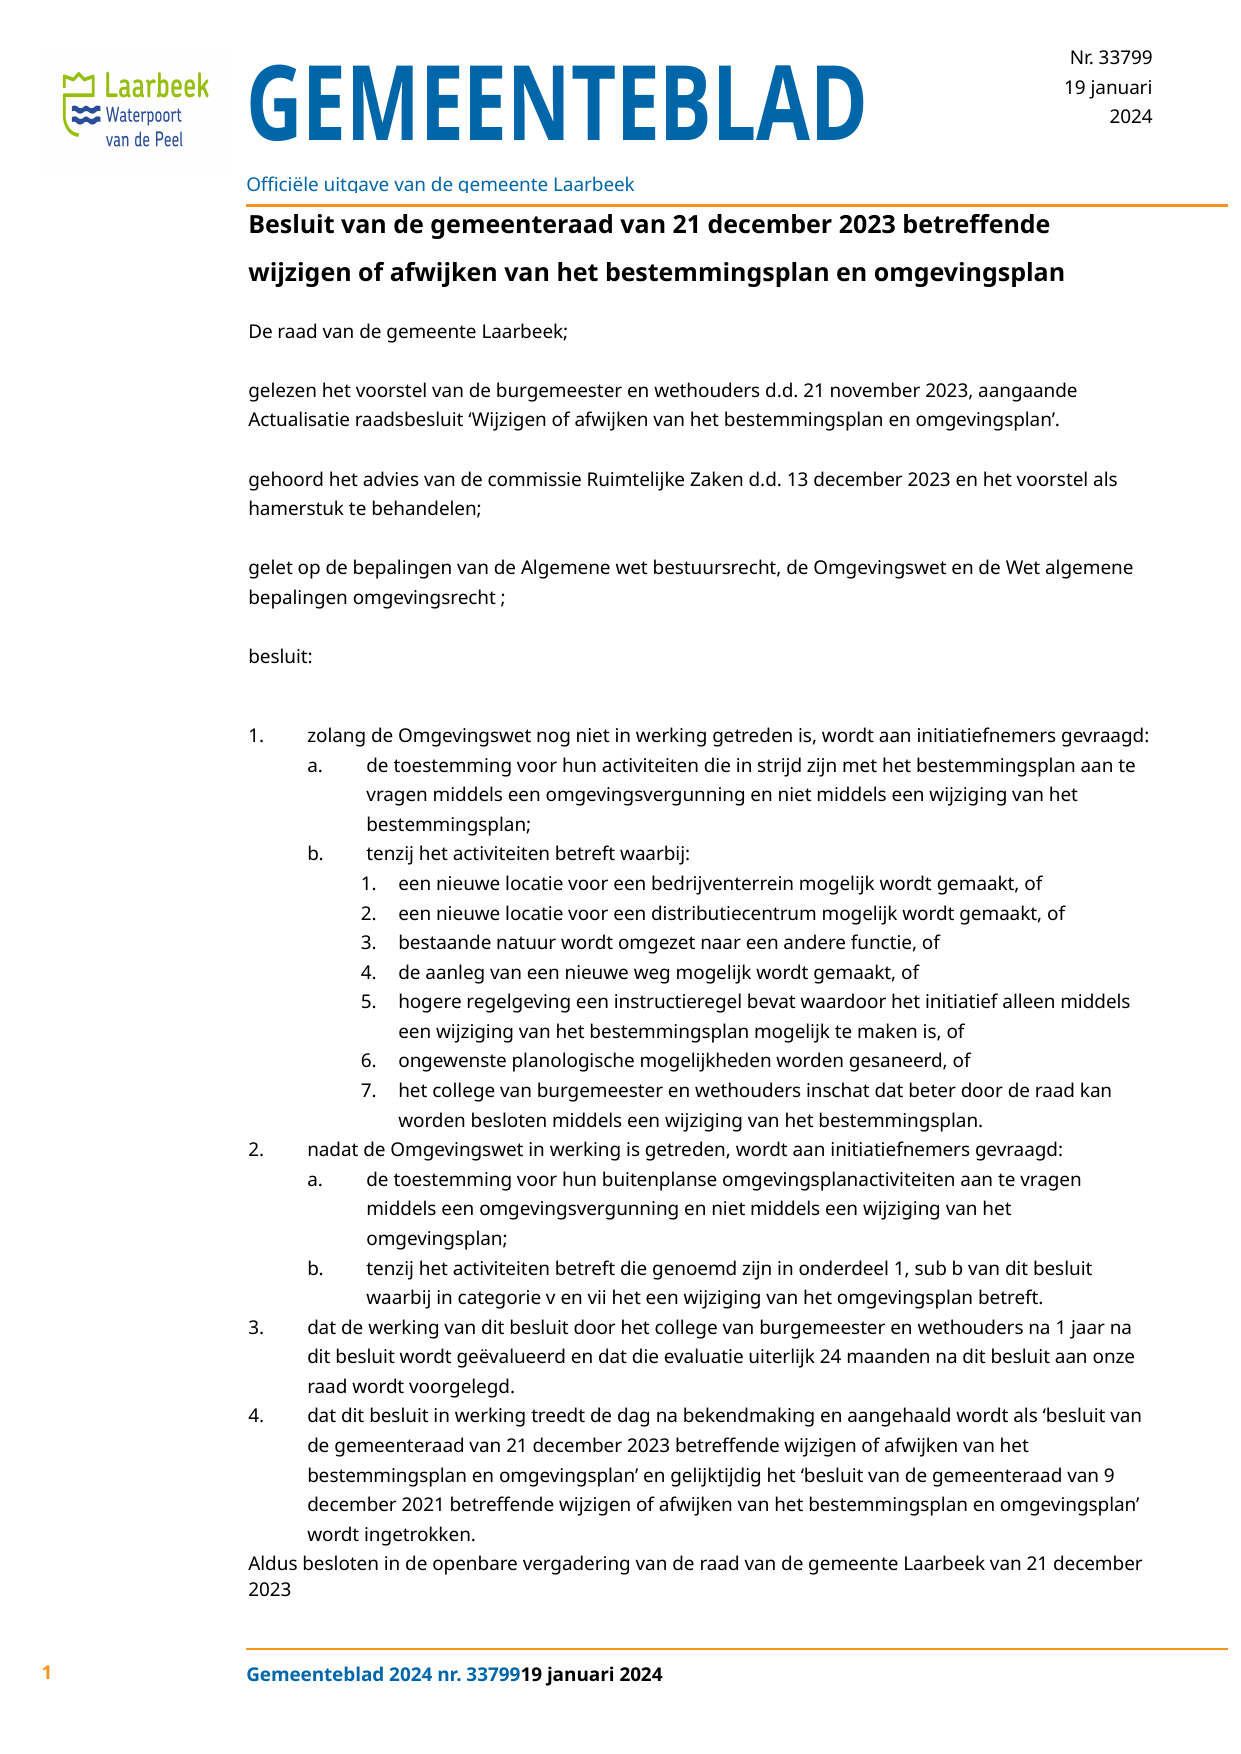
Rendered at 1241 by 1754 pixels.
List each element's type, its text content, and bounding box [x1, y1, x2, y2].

list dat de werking van dit besluit door het college van burgemeester en wethouders na 1 jaar na dit besluit wordt geëvalueerd en dat die evaluatie uiterlijk 24 maanden na dit besluit aan onze raad wordt voorgelegd. [248, 1314, 1152, 1399]
text gehoord het advies van de commissie Ruimtelijke Zaken d.d. 13 december 2023 en het voorstel als hamerstuk te behandelen; [248, 466, 1152, 521]
list tenzij het activiteiten betreft die genoemd zijn in onderdeel 1, sub b van dit besluit waarbij in categorie v en vii het een wijziging van het omgevingsplan betreft. [307, 1255, 1152, 1310]
text De raad van de gemeente Laarbeek; [248, 318, 1152, 344]
text gelet op de bepalingen van de Algemene wet bestuursrecht, de Omgevingswet en de Wet algemene bepalingen omgevingsrecht ; [248, 554, 1152, 610]
list ongewenste planologische mogelijkheden worden gesaneerd, of [361, 1048, 1152, 1073]
text Besluit van de gemeenteraad van 21 december 2023 betreffende wijzigen of afwijken van het bestemmingsplan en omgevingsplan [248, 207, 1152, 288]
list bestaande natuur wordt omgezet naar een andere functie, of [361, 929, 1152, 955]
text gelezen het voorstel van de burgemeester en wethouders d.d. 21 november 2023, aangaande Actualisatie raadsbesluit ‘Wijzigen of afwijken van het bestemmingsplan en omgevingsplan’. [248, 377, 1152, 432]
text Aldus besloten in de openbare vergadering van de raad van de gemeente Laarbeek van 21 december 2023 [248, 1551, 1152, 1602]
list een nieuwe locatie voor een distributiecentrum mogelijk wordt gemaakt, of [361, 900, 1152, 925]
list hogere regelgeving een instructieregel bevat waardoor het initiatief alleen middels een wijziging van het bestemmingsplan mogelijk te maken is, of [361, 988, 1152, 1044]
list het college van burgemeester en wethouders inschat dat beter door de raad kan worden besloten middels een wijziging van het bestemmingsplan. [361, 1077, 1152, 1132]
text besluit: [248, 643, 1152, 669]
list de toestemming voor hun buitenplanse omgevingsplanactiviteiten aan te vragen middels een omgevingsvergunning en niet middels een wijziging van het omgevingsplan; [307, 1166, 1152, 1251]
list tenzij het activiteiten betreft waarbij: [307, 841, 1152, 866]
list nadat de Omgevingswet in werking is getreden, wordt aan initiatiefnemers gevraagd: [248, 1136, 1152, 1162]
list zolang de Omgevingswet nog niet in werking getreden is, wordt aan initiatiefnemers gevraagd: [248, 722, 1152, 748]
list dat dit besluit in werking treedt de dag na bekendmaking en aangehaald wordt als ‘besluit van de gemeenteraad van 21 december 2023 betreffende wijzigen of afwijken van het bestemmingsplan en omgevingsplan’ en gelijktijdig het ‘besluit van de gemeenteraad van 9 december 2021 betreffende wijzigen of afwijken van het bestemmingsplan en omgevingsplan’ wordt ingetrokken. [248, 1403, 1152, 1547]
list een nieuwe locatie voor een bedrijventerrein mogelijk wordt gemaakt, of [361, 870, 1152, 896]
list de toestemming voor hun activiteiten die in strijd zijn met het bestemmingsplan aan te vragen middels een omgevingsvergunning en niet middels een wijziging van het bestemmingsplan; [307, 752, 1152, 837]
picture [41, 47, 231, 172]
list de aanleg van een nieuwe weg mogelijk wordt gemaakt, of [361, 959, 1152, 984]
